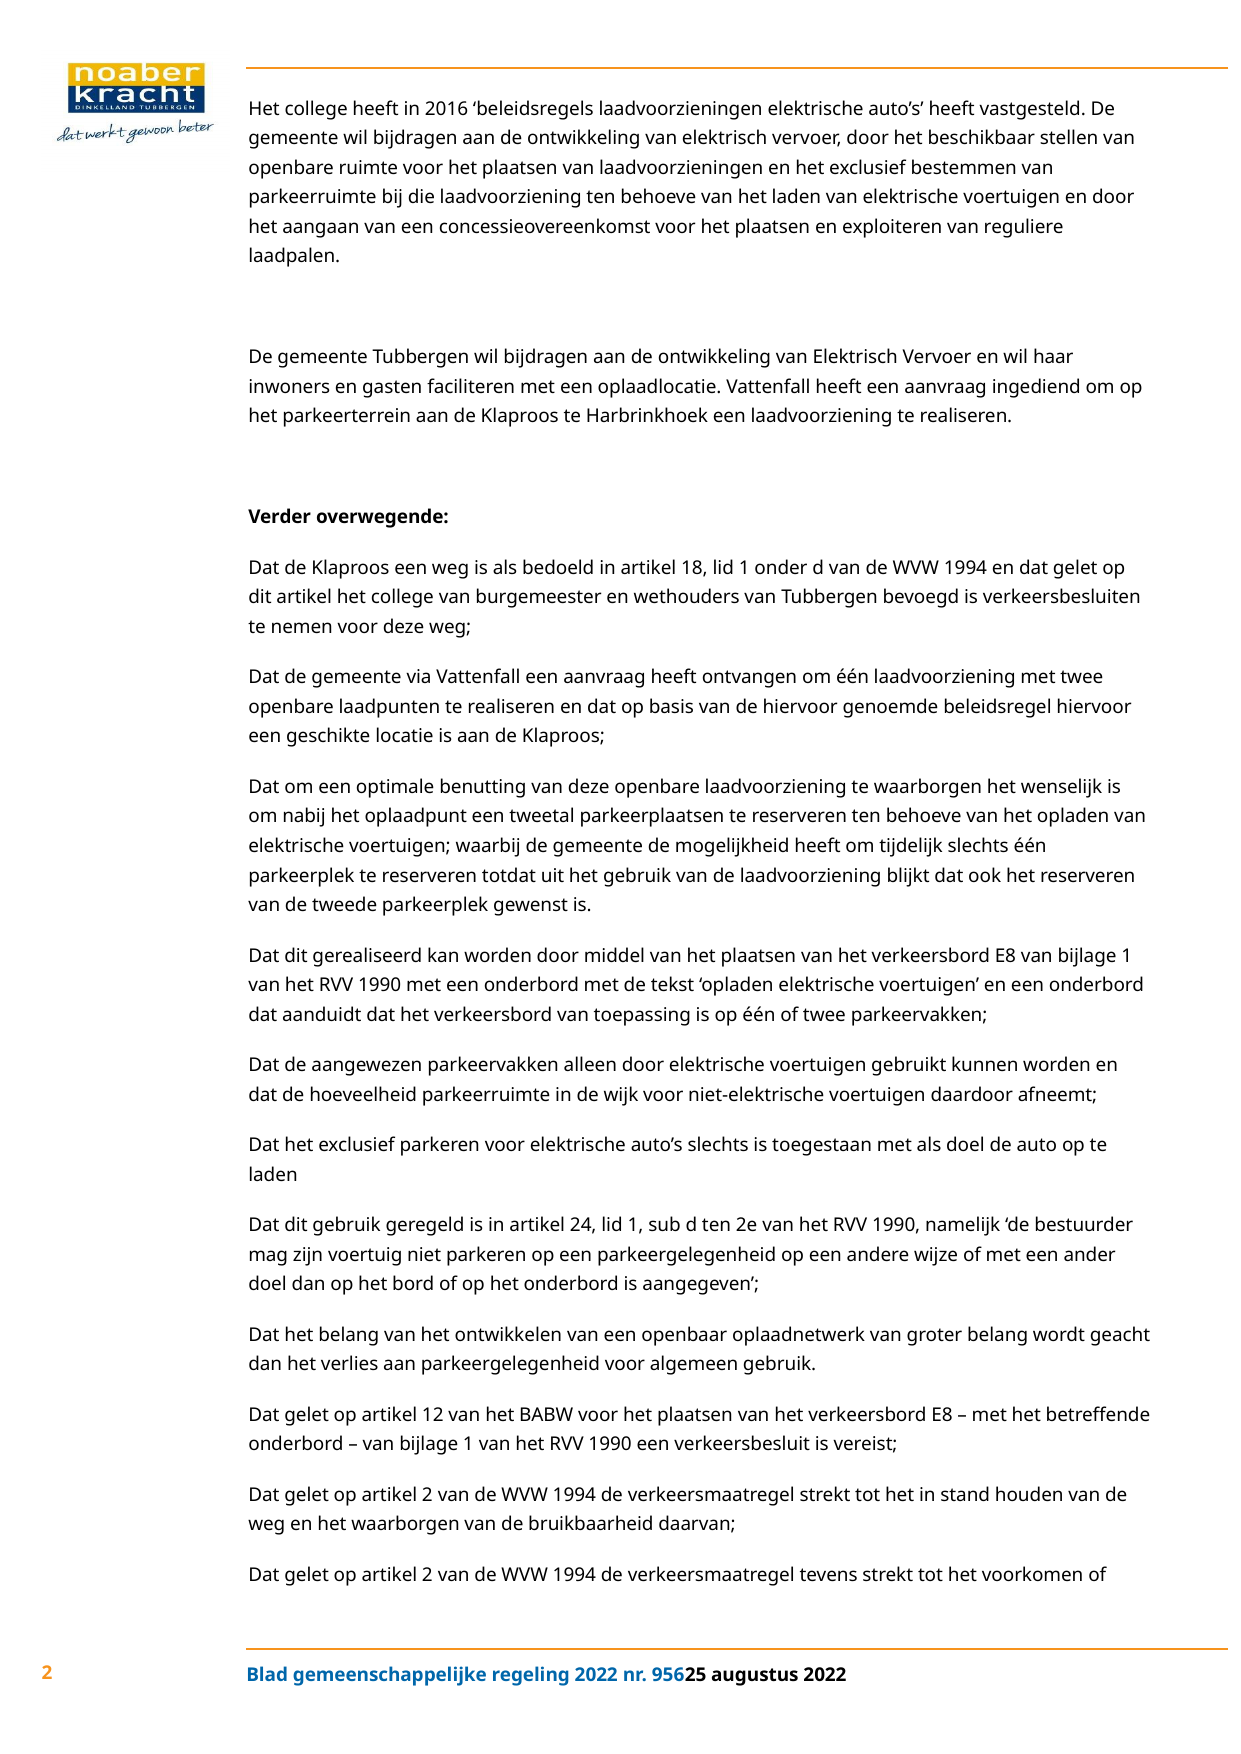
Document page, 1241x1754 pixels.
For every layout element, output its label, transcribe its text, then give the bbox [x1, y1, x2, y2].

text Het college heeft in 2016 ‘beleidsregels laadvoorzieningen elektrische auto’s’ heeft vastgesteld. De gemeente wil bijdragen aan de ontwikkeling van elektrisch vervoer, door het beschikbaar stellen van openbare ruimte voor het plaatsen van laadvoorzieningen en het exclusief bestemmen van parkeerruimte bij die laadvoorziening ten behoeve van het laden van elektrische voertuigen en door het aangaan van een concessieovereenkomst voor het plaatsen en exploiteren van reguliere laadpalen. [248, 95, 1152, 268]
text Dat gelet op artikel 12 van het BABW voor het plaatsen van het verkeersbord E8 – met het betreffende onderbord – van bijlage 1 van het RVV 1990 een verkeersbesluit is vereist; [248, 1401, 1152, 1456]
text Dat de aangewezen parkeervakken alleen door elektrische voertuigen gebruikt kunnen worden en dat de hoeveelheid parkeerruimte in de wijk voor niet-elektrische voertuigen daardoor afneemt; [248, 1051, 1152, 1107]
text Dat de Klaproos een weg is als bedoeld in artikel 18, lid 1 onder d van de WVW 1994 en dat gelet op dit artikel het college van burgemeester en wethouders van Tubbergen bevoegd is verkeersbesluiten te nemen voor deze weg; [248, 554, 1152, 639]
text Dat het exclusief parkeren voor elektrische auto’s slechts is toegestaan met als doel de auto op te laden [248, 1131, 1152, 1187]
text Dat gelet op artikel 2 van de WVW 1994 de verkeersmaatregel tevens strekt tot het voorkomen of [248, 1561, 1152, 1587]
text Dat om een optimale benutting van deze openbare laadvoorziening te waarborgen het wenselijk is om nabij het oplaadpunt een tweetal parkeerplaatsen te reserveren ten behoeve van het opladen van elektrische voertuigen; waarbij de gemeente de mogelijkheid heeft om tijdelijk slechts één parkeerplek te reserveren totdat uit het gebruik van de laadvoorziening blijkt dat ook het reserveren van de tweede parkeerplek gewenst is. [248, 773, 1152, 917]
text Dat dit gebruik geregeld is in artikel 24, lid 1, sub d ten 2e van het RVV 1990, namelijk ‘de bestuurder mag zijn voertuig niet parkeren op een parkeergelegenheid op een andere wijze of met een ander doel dan op het bord of op het onderbord is aangegeven’; [248, 1211, 1152, 1296]
text Verder overwegende: [248, 503, 1152, 529]
text Dat de gemeente via Vattenfall een aanvraag heeft ontvangen om één laadvoorziening met twee openbare laadpunten te realiseren en dat op basis van de hiervoor genoemde beleidsregel hiervoor een geschikte locatie is aan de Klaproos; [248, 663, 1152, 748]
text Dat dit gerealiseerd kan worden door middel van het plaatsen van het verkeersbord E8 van bijlage 1 van het RVV 1990 met een onderbord met de tekst ‘opladen elektrische voertuigen’ en een onderbord dat aanduidt dat het verkeersbord van toepassing is op één of twee parkeervakken; [248, 942, 1152, 1027]
text De gemeente Tubbergen wil bijdragen aan de ontwikkeling van Elektrisch Vervoer en wil haar inwoners en gasten faciliteren met een oplaadlocatie. Vattenfall heeft een aanvraag ingediend om op het parkeerterrein aan de Klaproos te Harbrinkhoek een laadvoorziening te realiseren. [248, 343, 1152, 428]
text Dat gelet op artikel 2 van de WVW 1994 de verkeersmaatregel strekt tot het in stand houden van de weg en het waarborgen van de bruikbaarheid daarvan; [248, 1481, 1152, 1536]
picture [41, 47, 231, 172]
text Dat het belang van het ontwikkelen van een openbaar oplaadnetwerk van groter belang wordt geacht dan het verlies aan parkeergelegenheid voor algemeen gebruik. [248, 1321, 1152, 1376]
